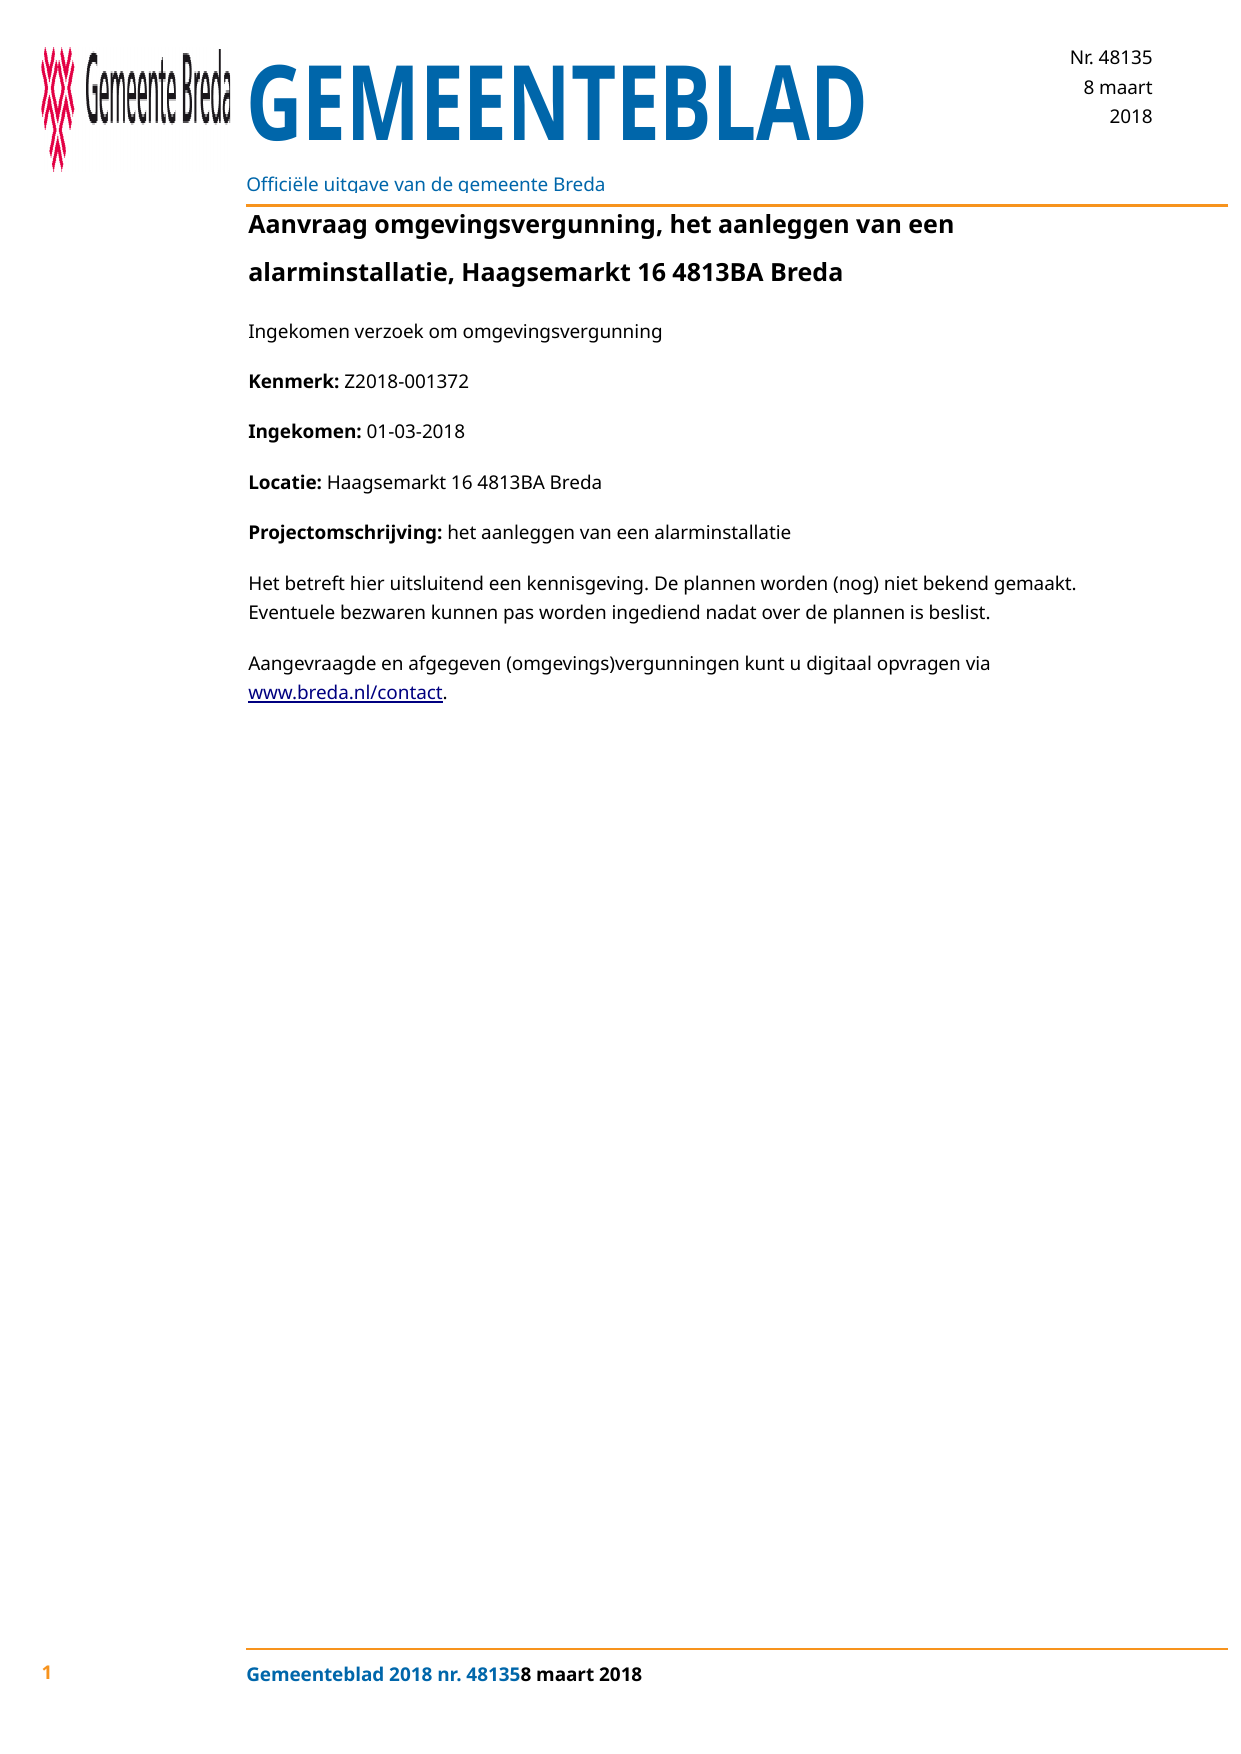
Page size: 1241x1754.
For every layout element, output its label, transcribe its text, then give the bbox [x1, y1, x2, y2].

text Aanvraag omgevingsvergunning, het aanleggen van een alarminstallatie, Haagsemarkt 16 4813BA Breda [248, 207, 1152, 288]
text Locatie: Haagsemarkt 16 4813BA Breda [248, 469, 1152, 495]
picture [41, 47, 231, 172]
text Het betreft hier uitsluitend een kennisgeving. De plannen worden (nog) niet bekend gemaakt. Eventuele bezwaren kunnen pas worden ingediend nadat over de plannen is beslist. [248, 570, 1152, 625]
text Projectomschrijving: het aanleggen van een alarminstallatie [248, 519, 1152, 545]
text Aangevraagde en afgegeven (omgevings)vergunningen kunt u digitaal opvragen via www.breda.nl/contact. [248, 650, 1152, 705]
text Ingekomen: 01-03-2018 [248, 419, 1152, 444]
text Kenmerk: Z2018-001372 [248, 368, 1152, 394]
text Ingekomen verzoek om omgevingsvergunning [248, 318, 1152, 344]
